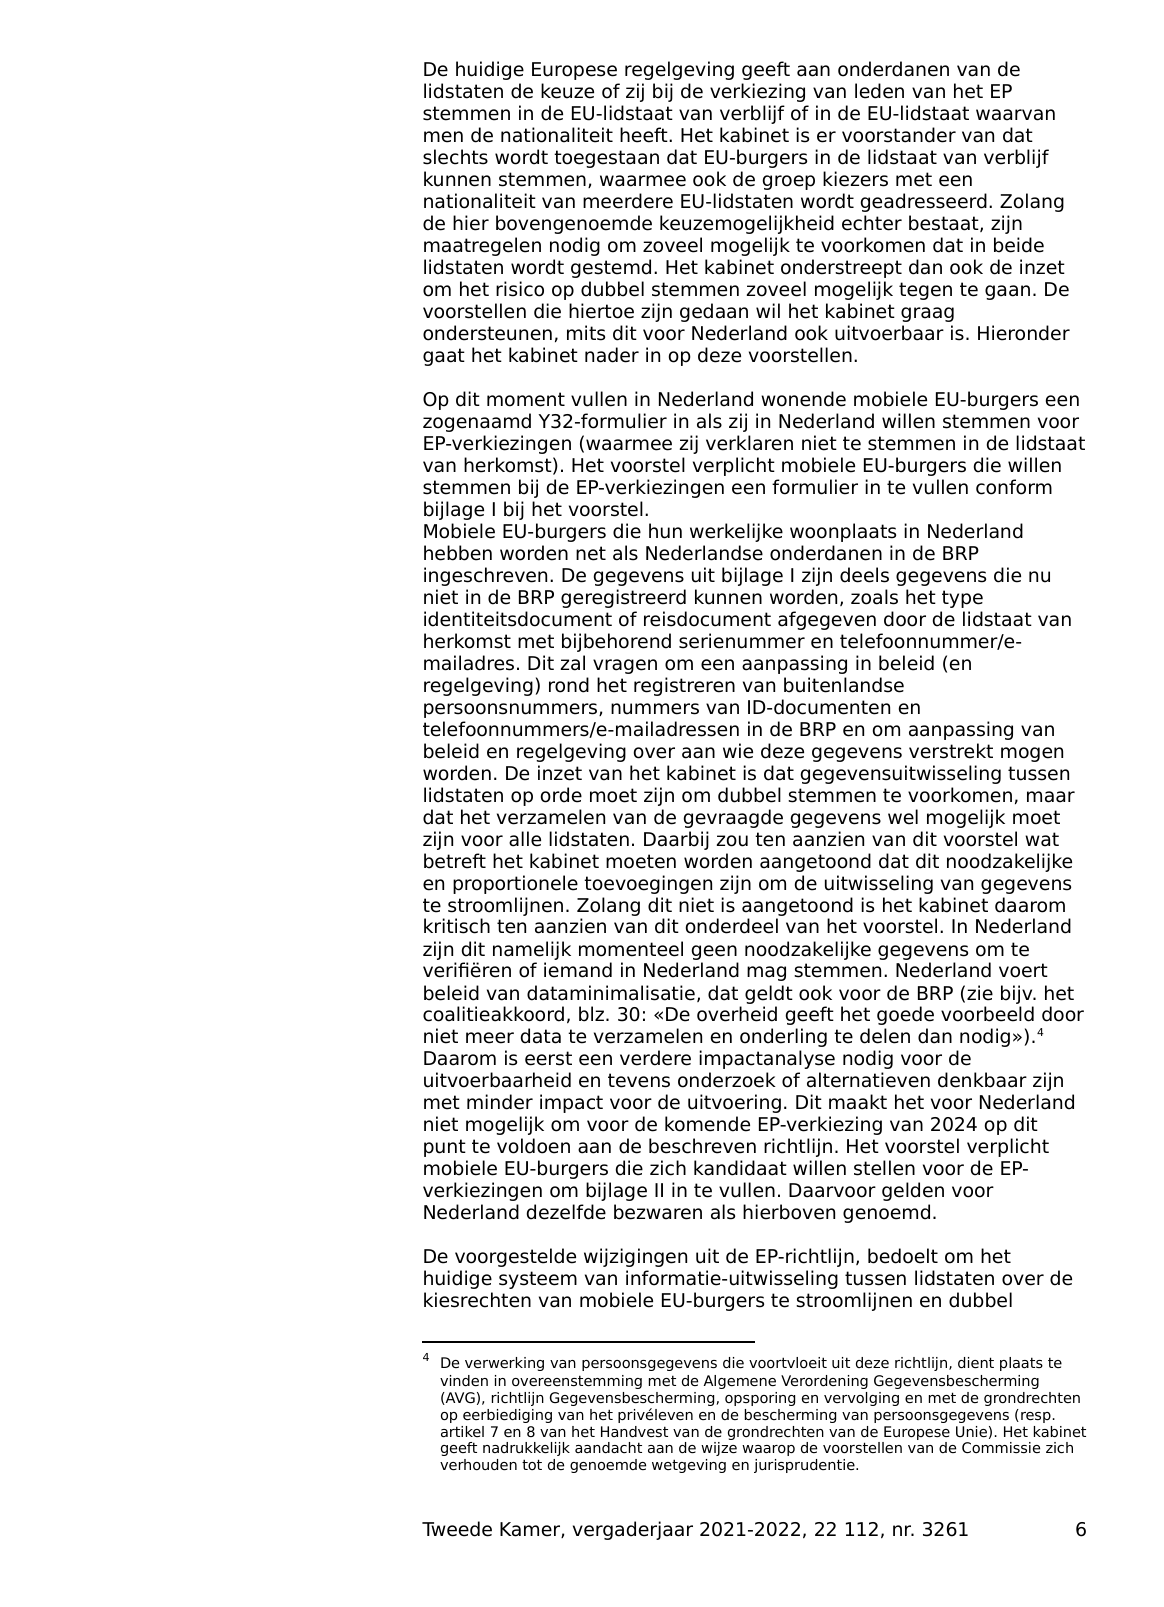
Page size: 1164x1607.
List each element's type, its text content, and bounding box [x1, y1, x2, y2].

text De verwerking van persoonsgegevens die voortvloeit uit deze richtlijn, dient plaats te vinden in overeenstemming met de Algemene Verordening Gegevensbescherming (AVG), richtlijn Gegevensbescherming, opsporing en vervolging en met de grondrechten op eerbiediging van het privéleven en de bescherming van persoonsgegevens (resp. artikel 7 en 8 van het Handvest van de grondrechten van de Europese Unie). Het kabinet geeft nadrukkelijk aandacht aan de wijze waarop de voorstellen van de Commissie zich verhouden tot de genoemde wetgeving en jurisprudentie. [422, 1351, 1087, 1474]
text Op dit moment vullen in Nederland wonende mobiele EU-burgers een zogenaamd Y32-formulier in als zij in Nederland willen stemmen voor EP-verkiezingen (waarmee zij verklaren niet te stemmen in de lidstaat van herkomst). Het voorstel verplicht mobiele EU-burgers die willen stemmen bij de EP-verkiezingen een formulier in te vullen conform bijlage I bij het voorstel. [422, 389, 1087, 521]
text De huidige Europese regelgeving geeft aan onderdanen van de lidstaten de keuze of zij bij de verkiezing van leden van het EP stemmen in de EU-lidstaat van verblijf of in de EU-lidstaat waarvan men de nationaliteit heeft. Het kabinet is er voorstander van dat slechts wordt toegestaan dat EU-burgers in de lidstaat van verblijf kunnen stemmen, waarmee ook de groep kiezers met een nationaliteit van meerdere EU-lidstaten wordt geadresseerd. Zolang de hier bovengenoemde keuzemogelijkheid echter bestaat, zijn maatregelen nodig om zoveel mogelijk te voorkomen dat in beide lidstaten wordt gestemd. Het kabinet onderstreept dan ook de inzet om het risico op dubbel stemmen zoveel mogelijk tegen te gaan. De voorstellen die hiertoe zijn gedaan wil het kabinet graag ondersteunen, mits dit voor Nederland ook uitvoerbaar is. Hieronder gaat het kabinet nader in op deze voorstellen. [422, 59, 1087, 367]
text De voorgestelde wijzigingen uit de EP-richtlijn, bedoelt om het huidige systeem van informatie-uitwisseling tussen lidstaten over de kiesrechten van mobiele EU-burgers te stroomlijnen en dubbel [422, 1246, 1087, 1312]
text Mobiele EU-burgers die hun werkelijke woonplaats in Nederland hebben worden net als Nederlandse onderdanen in de BRP ingeschreven. De gegevens uit bijlage I zijn deels gegevens die nu niet in de BRP geregistreerd kunnen worden, zoals het type identiteitsdocument of reisdocument afgegeven door de lidstaat van herkomst met bijbehorend serienummer en telefoonnummer/e-mailadres. Dit zal vragen om een aanpassing in beleid (en regelgeving) rond het registreren van buitenlandse persoonsnummers, nummers van ID-documenten en telefoonnummers/e-mailadressen in de BRP en om aanpassing van beleid en regelgeving over aan wie deze gegevens verstrekt mogen worden. De inzet van het kabinet is dat gegevensuitwisseling tussen lidstaten op orde moet zijn om dubbel stemmen te voorkomen, maar dat het verzamelen van de gevraagde gegevens wel mogelijk moet zijn voor alle lidstaten. Daarbij zou ten aanzien van dit voorstel wat betreft het kabinet moeten worden aangetoond dat dit noodzakelijke en proportionele toevoegingen zijn om de uitwisseling van gegevens te stroomlijnen. Zolang dit niet is aangetoond is het kabinet daarom kritisch ten aanzien van dit onderdeel van het voorstel. In Nederland zijn dit namelijk momenteel geen noodzakelijke gegevens om te verifiëren of iemand in Nederland mag stemmen. Nederland voert beleid van dataminimalisatie, dat geldt ook voor de BRP (zie bijv. het coalitieakkoord, blz. 30: «De overheid geeft het goede voorbeeld door niet meer data te verzamelen en onderling te delen dan nodig»). Daarom is eerst een verdere impactanalyse nodig voor de uitvoerbaarheid en tevens onderzoek of alternatieven denkbaar zijn met minder impact voor de uitvoering. Dit maakt het voor Nederland niet mogelijk om voor de komende EP-verkiezing van 2024 op dit punt te voldoen aan de beschreven richtlijn. Het voorstel verplicht mobiele EU-burgers die zich kandidaat willen stellen voor de EP-verkiezingen om bijlage II in te vullen. Daarvoor gelden voor Nederland dezelfde bezwaren als hierboven genoemd. [422, 521, 1087, 1224]
